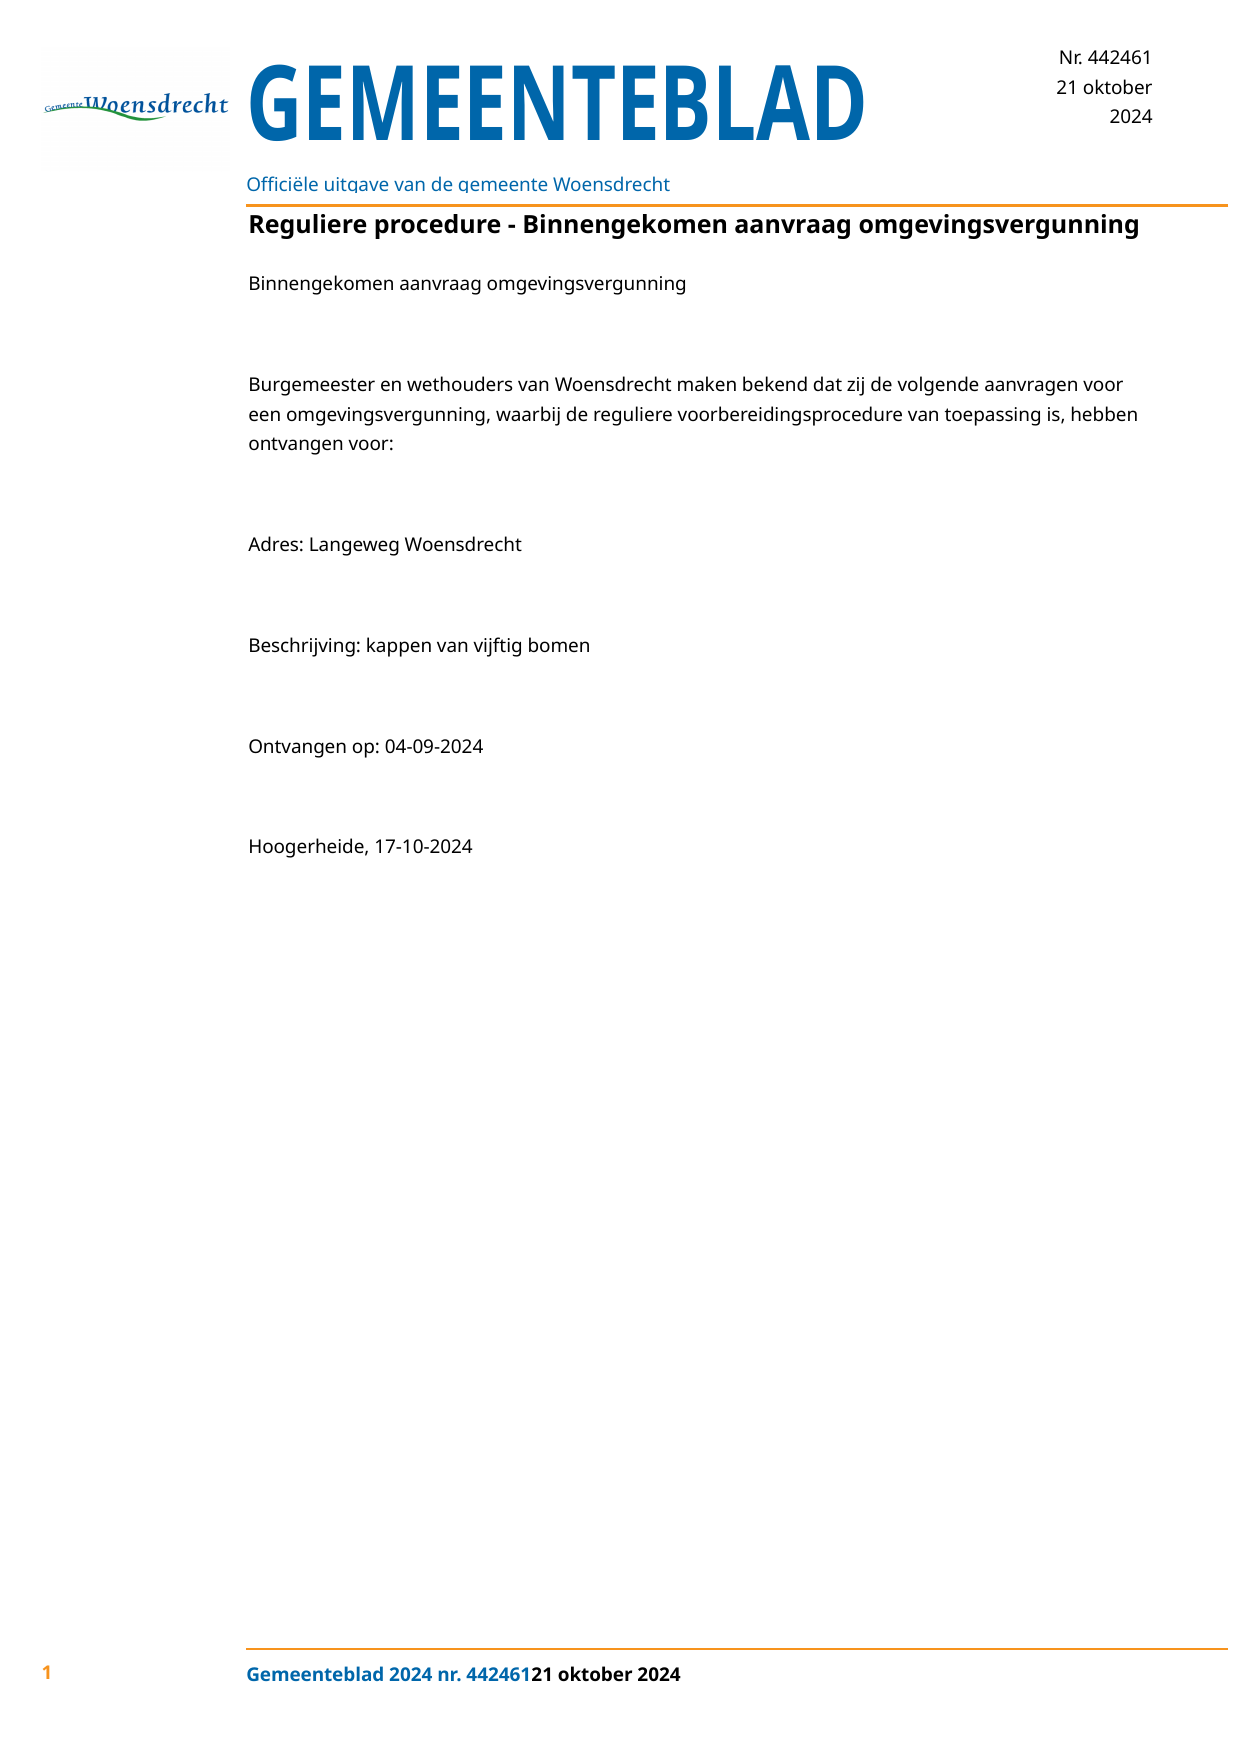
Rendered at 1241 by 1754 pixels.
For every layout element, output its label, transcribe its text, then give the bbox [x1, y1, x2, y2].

text Beschrijving: kappen van vijftig bomen [248, 632, 1152, 658]
text Ontvangen op: 04-09-2024 [248, 733, 1152, 758]
picture [41, 47, 231, 172]
text Reguliere procedure - Binnengekomen aanvraag omgevingsvergunning [248, 207, 1152, 241]
text Binnengekomen aanvraag omgevingsvergunning [248, 270, 1152, 296]
text Adres: Langeweg Woensdrecht [248, 531, 1152, 557]
text Hoogerheide, 17-10-2024 [248, 834, 1152, 859]
text Burgemeester en wethouders van Woensdrecht maken bekend dat zij de volgende aanvragen voor een omgevingsvergunning, waarbij de reguliere voorbereidingsprocedure van toepassing is, hebben ontvangen voor: [248, 371, 1152, 456]
